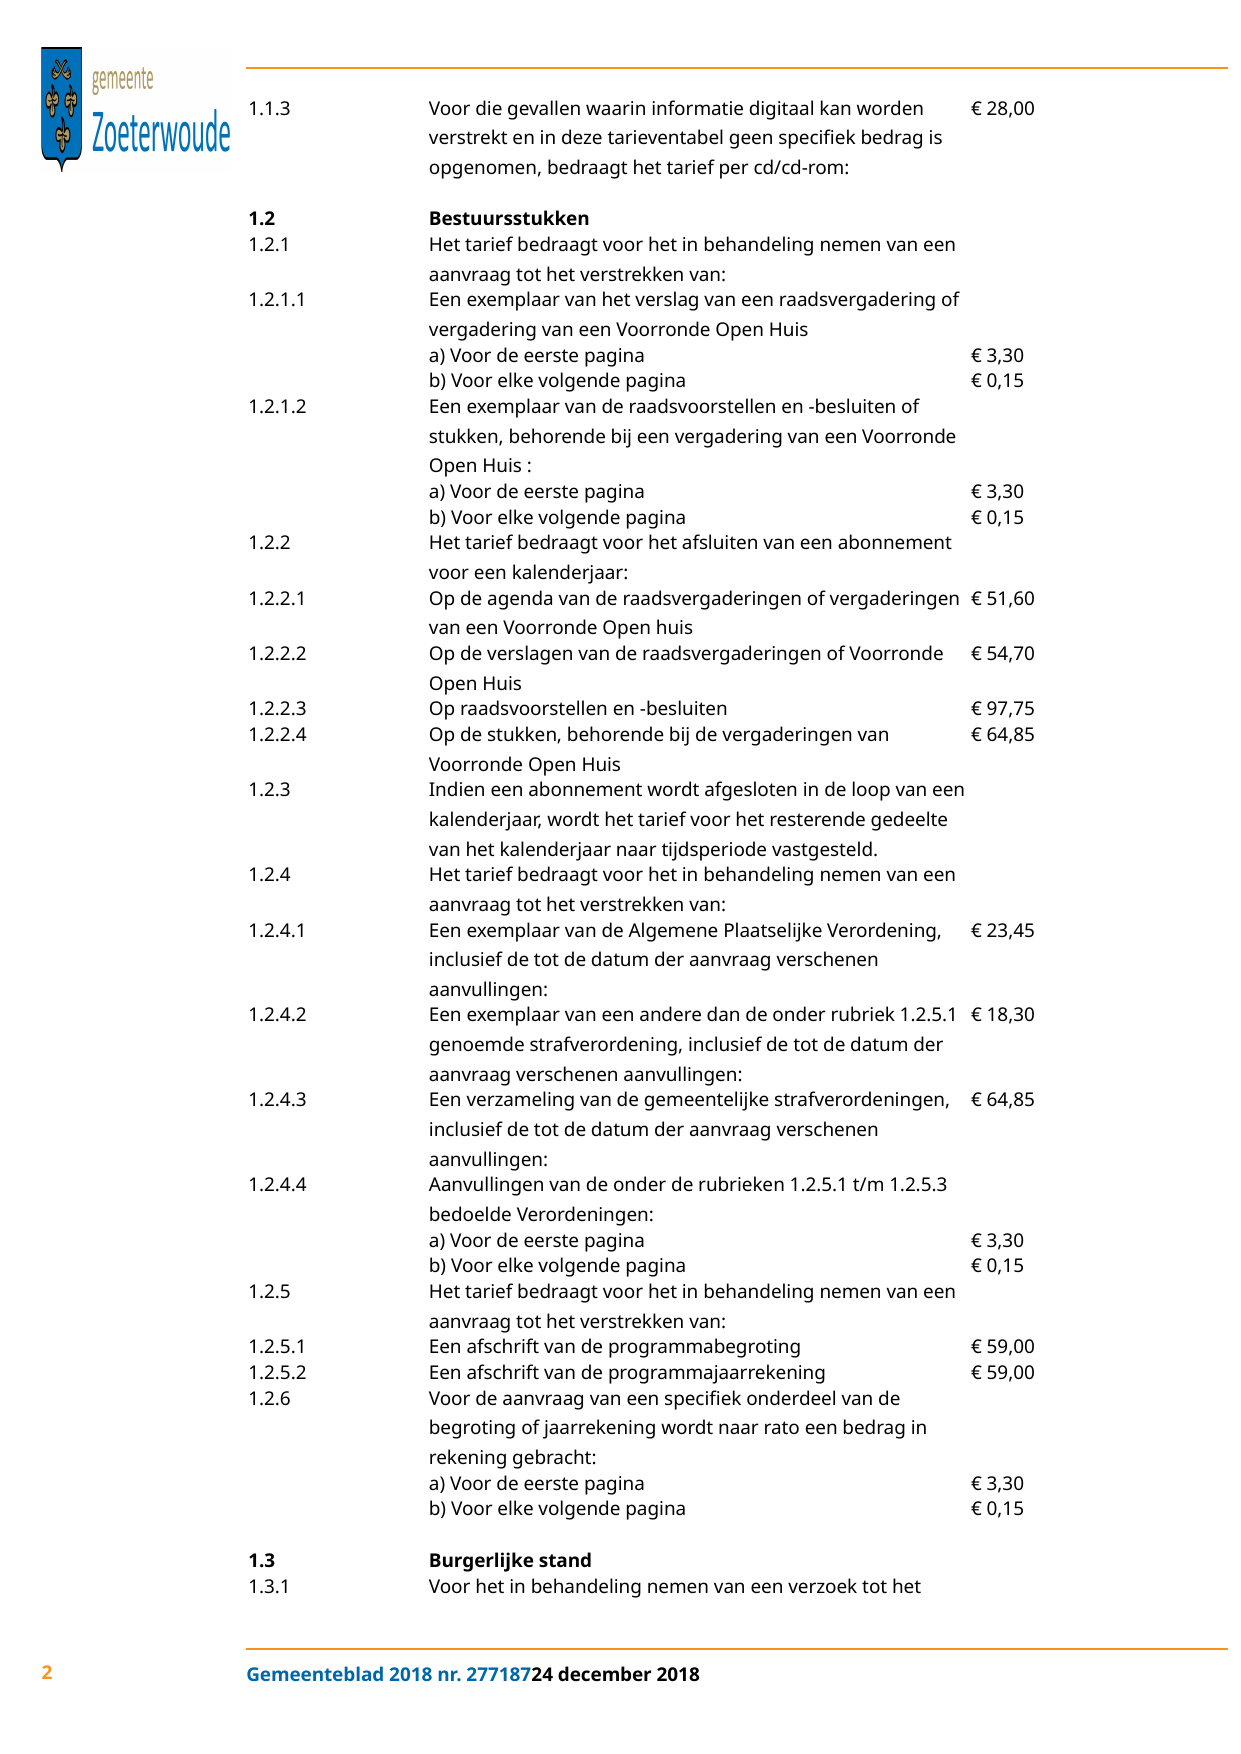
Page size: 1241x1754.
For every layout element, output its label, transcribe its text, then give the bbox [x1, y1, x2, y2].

table_cell Het tarief bedraagt voor het in behandeling nemen van een aanvraag tot het verstrekken van: [429, 1278, 971, 1333]
table_cell Het tarief bedraagt voor het in behandeling nemen van een aanvraag tot het verstrekken van: [429, 231, 971, 286]
table_cell € 97,75 [971, 696, 1152, 721]
table_cell Op raadsvoorstellen en -besluiten [429, 696, 971, 721]
table_cell [248, 1253, 429, 1278]
table_cell 1.2.5.2 [248, 1359, 429, 1385]
table_cell 1.2.4.3 [248, 1087, 429, 1171]
picture [41, 47, 231, 172]
table_cell € 59,00 [971, 1334, 1152, 1359]
table_cell [971, 530, 1152, 585]
table_cell [248, 504, 429, 529]
table_cell a) Voor de eerste pagina [429, 478, 971, 504]
table_cell Een exemplaar van de raadsvoorstellen en -besluiten of stukken, behorende bij een vergadering van een Voorronde Open Huis : [429, 393, 971, 478]
table_cell [971, 1521, 1152, 1547]
table_cell [971, 1547, 1152, 1573]
table_cell 1.3.1 [248, 1573, 429, 1598]
table_cell a) Voor de eerste pagina [429, 1470, 971, 1496]
table_cell [248, 180, 429, 205]
table_cell Burgerlijke stand [429, 1547, 971, 1573]
table_cell [971, 1278, 1152, 1333]
table_cell 1.2.2.1 [248, 585, 429, 640]
table_cell [429, 1521, 971, 1547]
table_cell [971, 1385, 1152, 1470]
table_cell Aanvullingen van de onder de rubrieken 1.2.5.1 t/m 1.2.5.3 bedoelde Verordeningen: [429, 1171, 971, 1227]
table_cell [248, 1521, 429, 1547]
table_cell b) Voor elke volgende pagina [429, 368, 971, 393]
table_cell [248, 342, 429, 367]
table_cell 1.2.1.1 [248, 286, 429, 342]
table_cell 1.2.4.2 [248, 1002, 429, 1087]
table_cell € 3,30 [971, 1470, 1152, 1496]
table_cell 1.2.4.4 [248, 1171, 429, 1227]
table_cell 1.2 [248, 205, 429, 231]
table_cell 1.2.2.2 [248, 640, 429, 696]
table_cell [429, 180, 971, 205]
table_cell b) Voor elke volgende pagina [429, 1253, 971, 1278]
table_cell [971, 393, 1152, 478]
table_cell 1.2.2.4 [248, 721, 429, 777]
table_cell € 0,15 [971, 368, 1152, 393]
table_cell [971, 180, 1152, 205]
table_cell 1.2.4 [248, 861, 429, 917]
table_cell 1.2.5 [248, 1278, 429, 1333]
table_cell [248, 1496, 429, 1521]
table_cell 1.3 [248, 1547, 429, 1573]
table_cell € 3,30 [971, 478, 1152, 504]
table_cell Voor de aanvraag van een specifiek onderdeel van de begroting of jaarrekening wordt naar rato een bedrag in rekening gebracht: [429, 1385, 971, 1470]
table_cell 1.2.2 [248, 530, 429, 585]
table_cell € 64,85 [971, 1087, 1152, 1171]
table_cell 1.2.2.3 [248, 696, 429, 721]
table_cell Een exemplaar van het verslag van een raadsvergadering of vergadering van een Voorronde Open Huis [429, 286, 971, 342]
table_cell 1.2.1.2 [248, 393, 429, 478]
table_cell [971, 205, 1152, 231]
table_cell Indien een abonnement wordt afgesloten in de loop van een kalenderjaar, wordt het tarief voor het resterende gedeelte van het kalenderjaar naar tijdsperiode vastgesteld. [429, 777, 971, 861]
table_cell Bestuursstukken [429, 205, 971, 231]
table_cell Voor die gevallen waarin informatie digitaal kan worden verstrekt en in deze tarieventabel geen specifiek bedrag is opgenomen, bedraagt het tarief per cd/cd-rom: [429, 95, 971, 180]
table_cell € 59,00 [971, 1359, 1152, 1385]
table_cell € 0,15 [971, 1253, 1152, 1278]
table_cell [971, 286, 1152, 342]
table_cell [971, 1171, 1152, 1227]
table_cell 1.1.3 [248, 95, 429, 180]
table_cell Op de verslagen van de raadsvergaderingen of Voorronde Open Huis [429, 640, 971, 696]
table_cell [248, 1470, 429, 1496]
table_cell € 51,60 [971, 585, 1152, 640]
table_cell [971, 777, 1152, 861]
table_cell [248, 368, 429, 393]
table_cell [971, 861, 1152, 917]
table_cell Het tarief bedraagt voor het afsluiten van een abonnement voor een kalenderjaar: [429, 530, 971, 585]
table_cell € 18,30 [971, 1002, 1152, 1087]
table_cell Een exemplaar van de Algemene Plaatselijke Verordening, inclusief de tot de datum der aanvraag verschenen aanvullingen: [429, 917, 971, 1002]
table_cell 1.2.4.1 [248, 917, 429, 1002]
table_cell 1.2.1 [248, 231, 429, 286]
table_cell [248, 478, 429, 504]
table_cell Op de agenda van de raadsvergaderingen of vergaderingen van een Voorronde Open huis [429, 585, 971, 640]
table_cell € 23,45 [971, 917, 1152, 1002]
table_cell Het tarief bedraagt voor het in behandeling nemen van een aanvraag tot het verstrekken van: [429, 861, 971, 917]
table_cell € 64,85 [971, 721, 1152, 777]
table_cell b) Voor elke volgende pagina [429, 504, 971, 529]
table_cell Een exemplaar van een andere dan de onder rubriek 1.2.5.1 genoemde strafverordening, inclusief de tot de datum der aanvraag verschenen aanvullingen: [429, 1002, 971, 1087]
table_cell € 28,00 [971, 95, 1152, 180]
table_cell [971, 1573, 1152, 1598]
table_cell a) Voor de eerste pagina [429, 342, 971, 367]
table_cell b) Voor elke volgende pagina [429, 1496, 971, 1521]
table_cell Een afschrift van de programmajaarrekening [429, 1359, 971, 1385]
table_cell € 0,15 [971, 504, 1152, 529]
table_cell a) Voor de eerste pagina [429, 1227, 971, 1252]
table_cell € 3,30 [971, 1227, 1152, 1252]
table_cell € 3,30 [971, 342, 1152, 367]
table_cell 1.2.5.1 [248, 1334, 429, 1359]
table_cell 1.2.3 [248, 777, 429, 861]
table_cell 1.2.6 [248, 1385, 429, 1470]
table_cell [971, 231, 1152, 286]
table_cell Op de stukken, behorende bij de vergaderingen van Voorronde Open Huis [429, 721, 971, 777]
table_cell Voor het in behandeling nemen van een verzoek tot het [429, 1573, 971, 1598]
table_cell € 0,15 [971, 1496, 1152, 1521]
table_cell Een verzameling van de gemeentelijke strafverordeningen, inclusief de tot de datum der aanvraag verschenen aanvullingen: [429, 1087, 971, 1171]
table_cell € 54,70 [971, 640, 1152, 696]
table_cell [248, 1227, 429, 1252]
table_cell Een afschrift van de programmabegroting [429, 1334, 971, 1359]
